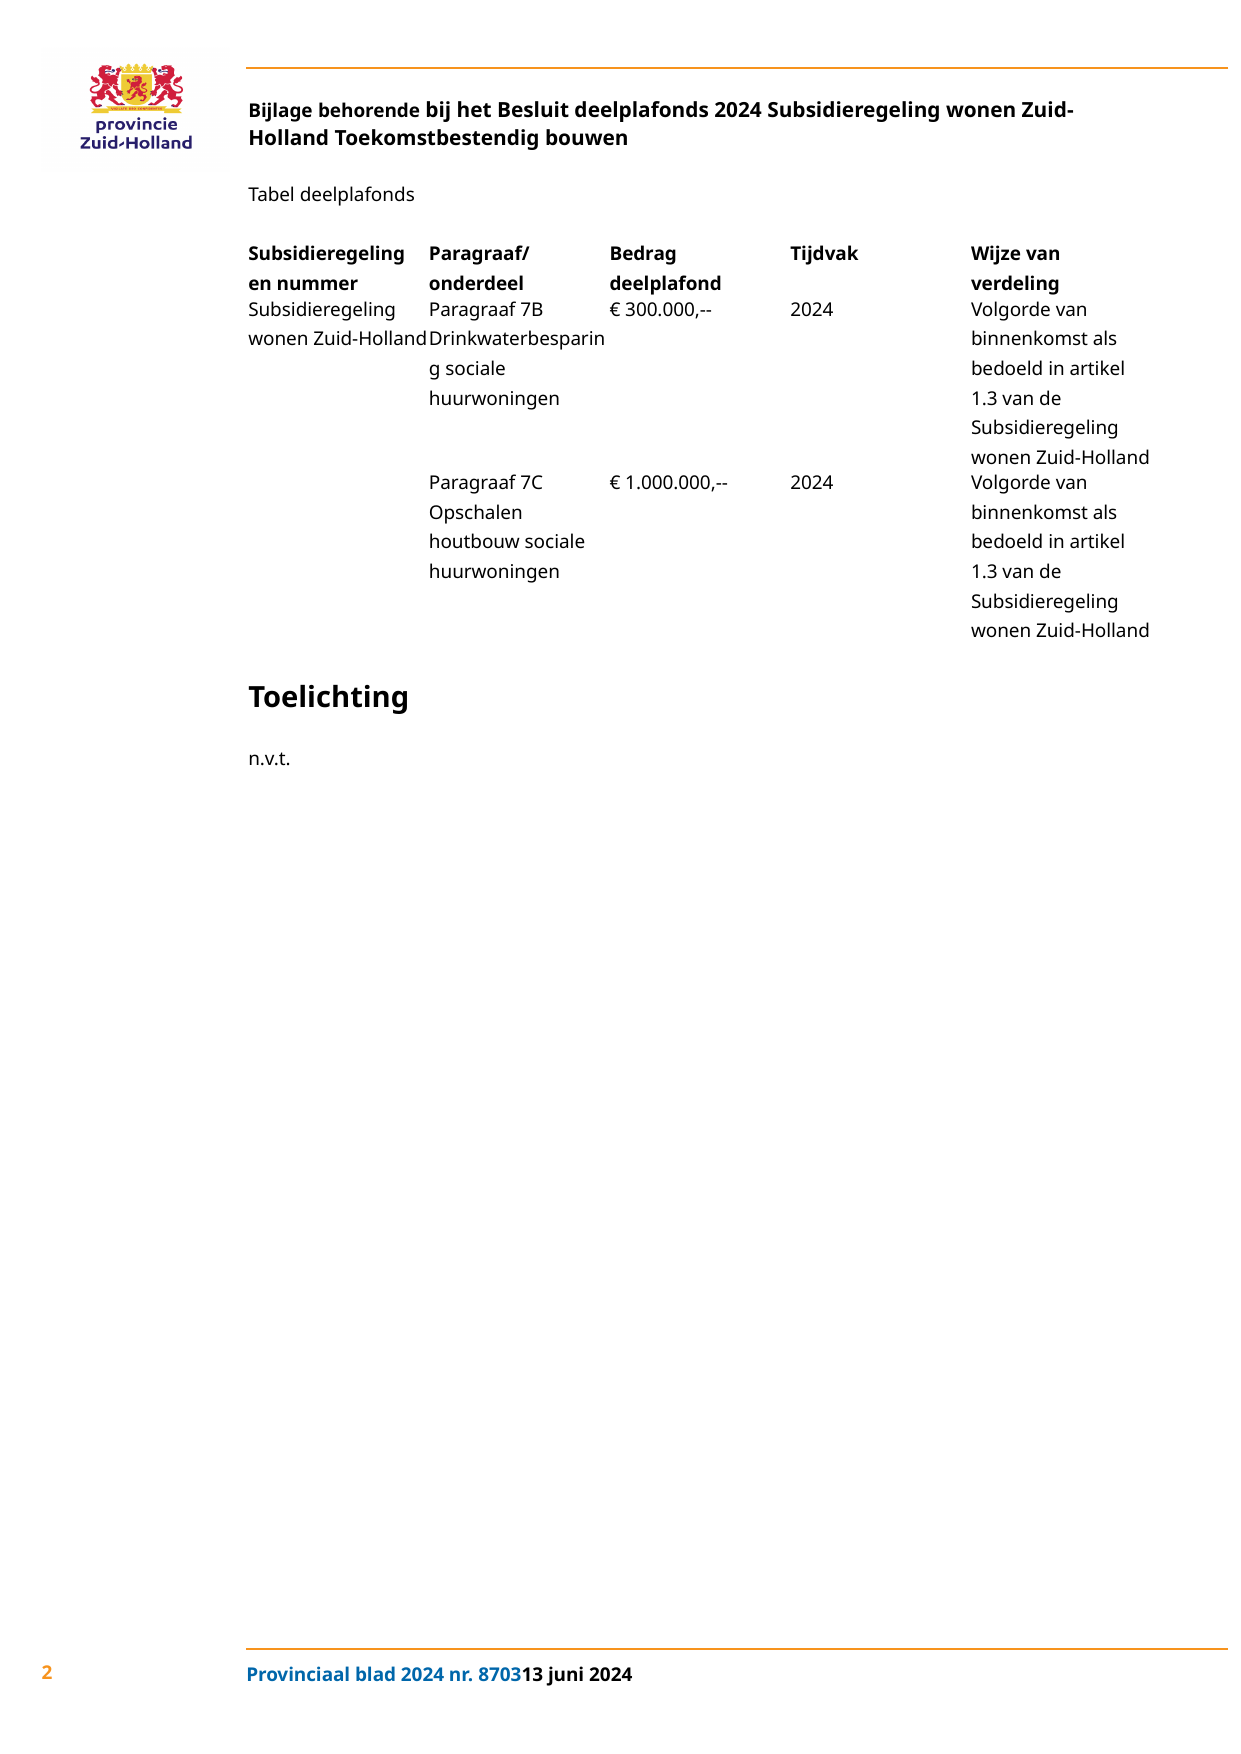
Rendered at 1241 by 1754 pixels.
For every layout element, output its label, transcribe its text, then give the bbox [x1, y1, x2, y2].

table_cell 2024 [790, 470, 971, 643]
table_cell € 1.000.000,-- [609, 470, 790, 643]
table_cell Paragraaf 7B Drinkwaterbesparing sociale huurwoningen [429, 296, 609, 469]
text Tabel deelplafonds [248, 181, 1152, 207]
table_cell € 300.000,-- [609, 296, 790, 469]
text n.v.t. [248, 745, 1152, 771]
table_cell [248, 470, 429, 643]
picture [41, 47, 231, 172]
table_header Subsidieregeling en nummer [248, 241, 429, 296]
text Bijlage behorende bij het Besluit deelplafonds 2024 Subsidieregeling wonen Zuid-Holland Toekomstbestendig bouwen [248, 95, 1152, 152]
text Toelichting [248, 676, 1152, 716]
table_header Wijze van verdeling [971, 241, 1152, 296]
table_header Bedrag deelplafond [609, 241, 790, 296]
table_header Tijdvak [790, 241, 971, 296]
table_cell Paragraaf 7C Opschalen houtbouw sociale huurwoningen [429, 470, 609, 643]
table_cell Subsidieregeling wonen Zuid-Holland [248, 296, 429, 469]
table_cell 2024 [790, 296, 971, 469]
table_header Paragraaf/onderdeel [429, 241, 609, 296]
table_cell Volgorde van binnenkomst als bedoeld in artikel 1.3 van de Subsidieregeling wonen Zuid-Holland [971, 296, 1152, 469]
table_cell Volgorde van binnenkomst als bedoeld in artikel 1.3 van de Subsidieregeling wonen Zuid-Holland [971, 470, 1152, 643]
